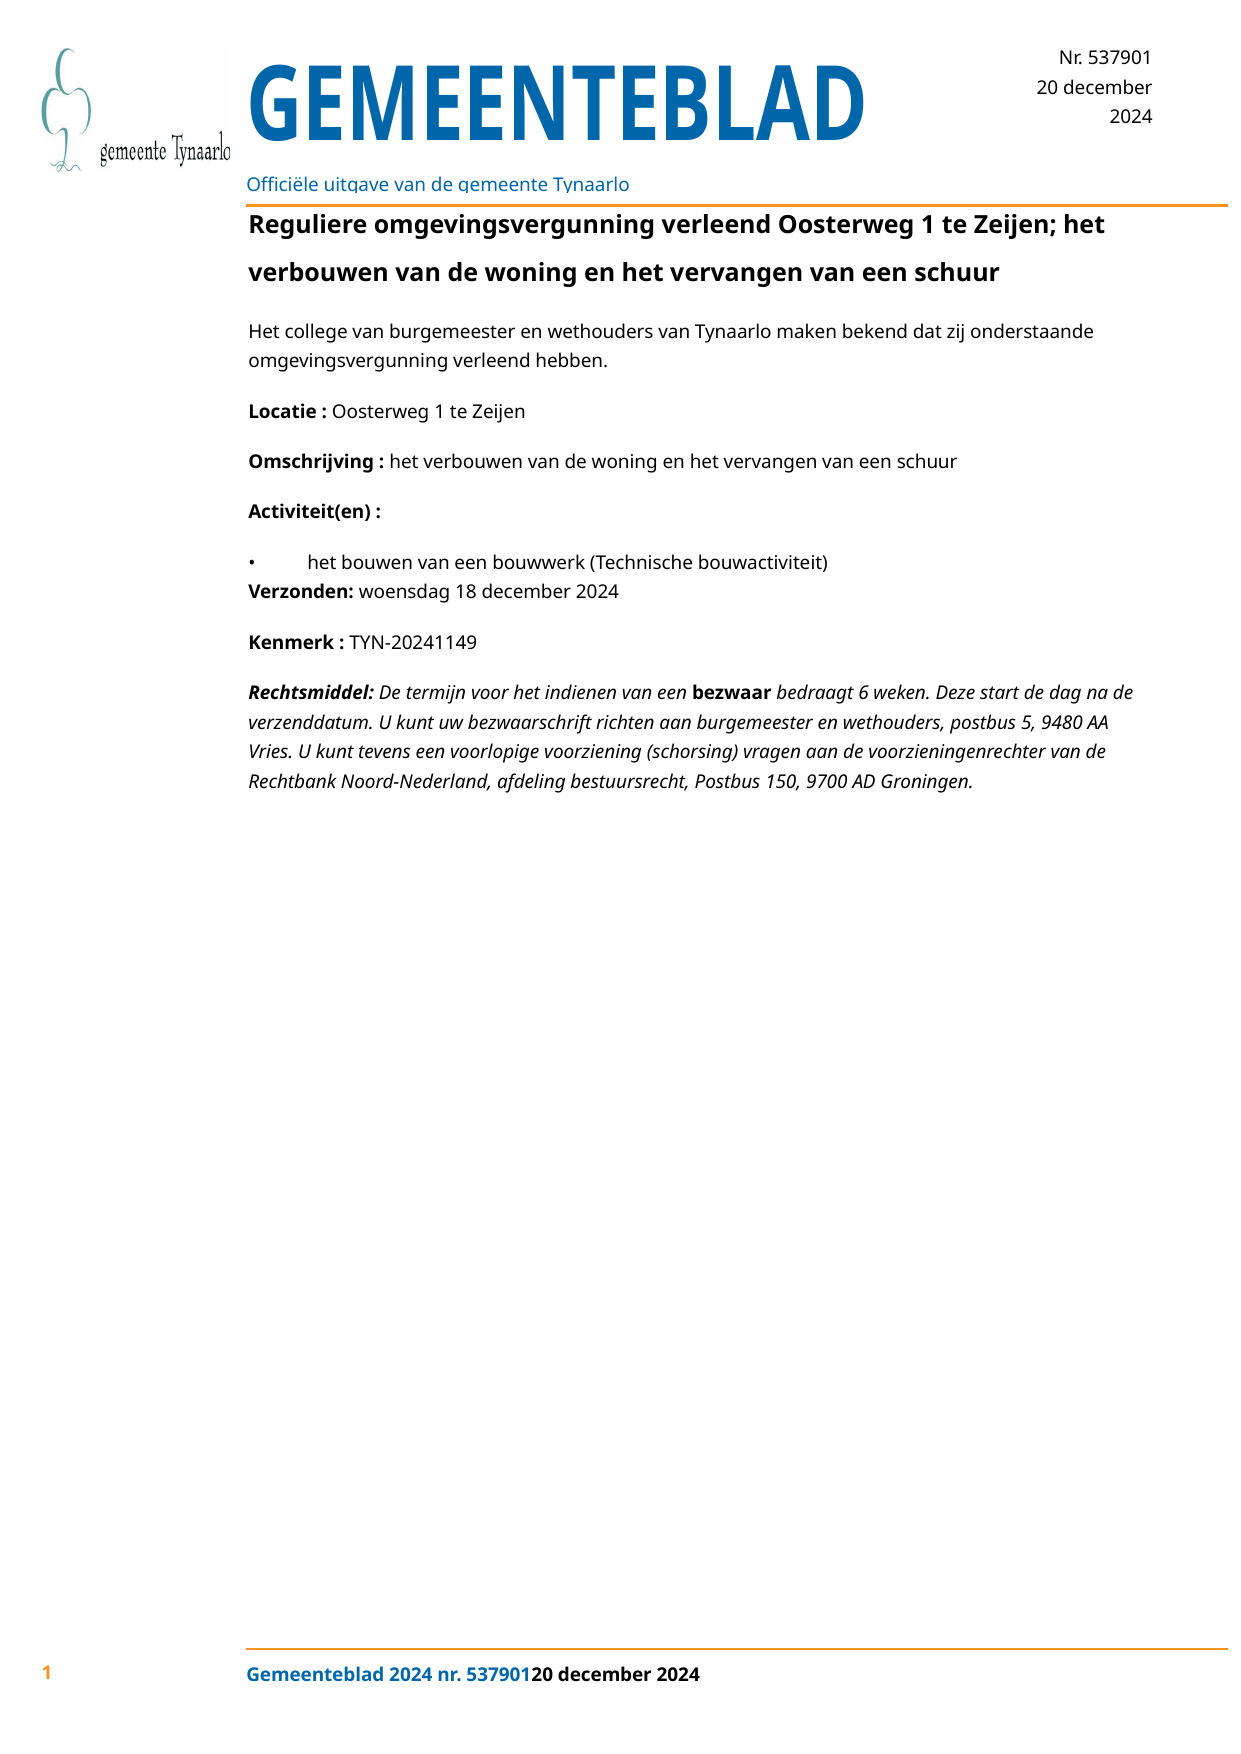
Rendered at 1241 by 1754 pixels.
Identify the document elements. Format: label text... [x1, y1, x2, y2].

text Verzonden: woensdag 18 december 2024 [248, 579, 1152, 604]
text Activiteit(en) : [248, 499, 1152, 524]
text Het college van burgemeester en wethouders van Tynaarlo maken bekend dat zij onderstaande omgevingsvergunning verleend hebben. [248, 318, 1152, 373]
text Reguliere omgevingsvergunning verleend Oosterweg 1 te Zeijen; het verbouwen van de woning en het vervangen van een schuur [248, 207, 1152, 288]
text Omschrijving : het verbouwen van de woning en het vervangen van een schuur [248, 448, 1152, 474]
list het bouwen van een bouwwerk (Technische bouwactiviteit) [248, 549, 1152, 575]
text Locatie : Oosterweg 1 te Zeijen [248, 398, 1152, 424]
picture [41, 47, 231, 172]
text Rechtsmiddel: De termijn voor het indienen van een bezwaar bedraagt 6 weken. Deze start de dag na de verzenddatum. U kunt uw bezwaarschrift richten aan burgemeester en wethouders, postbus 5, 9480 AA Vries. U kunt tevens een voorlopige voorziening (schorsing) vragen aan de voorzieningenrechter van de Rechtbank Noord-Nederland, afdeling bestuursrecht, Postbus 150, 9700 AD Groningen. [248, 679, 1152, 794]
text Kenmerk : TYN-20241149 [248, 629, 1152, 655]
